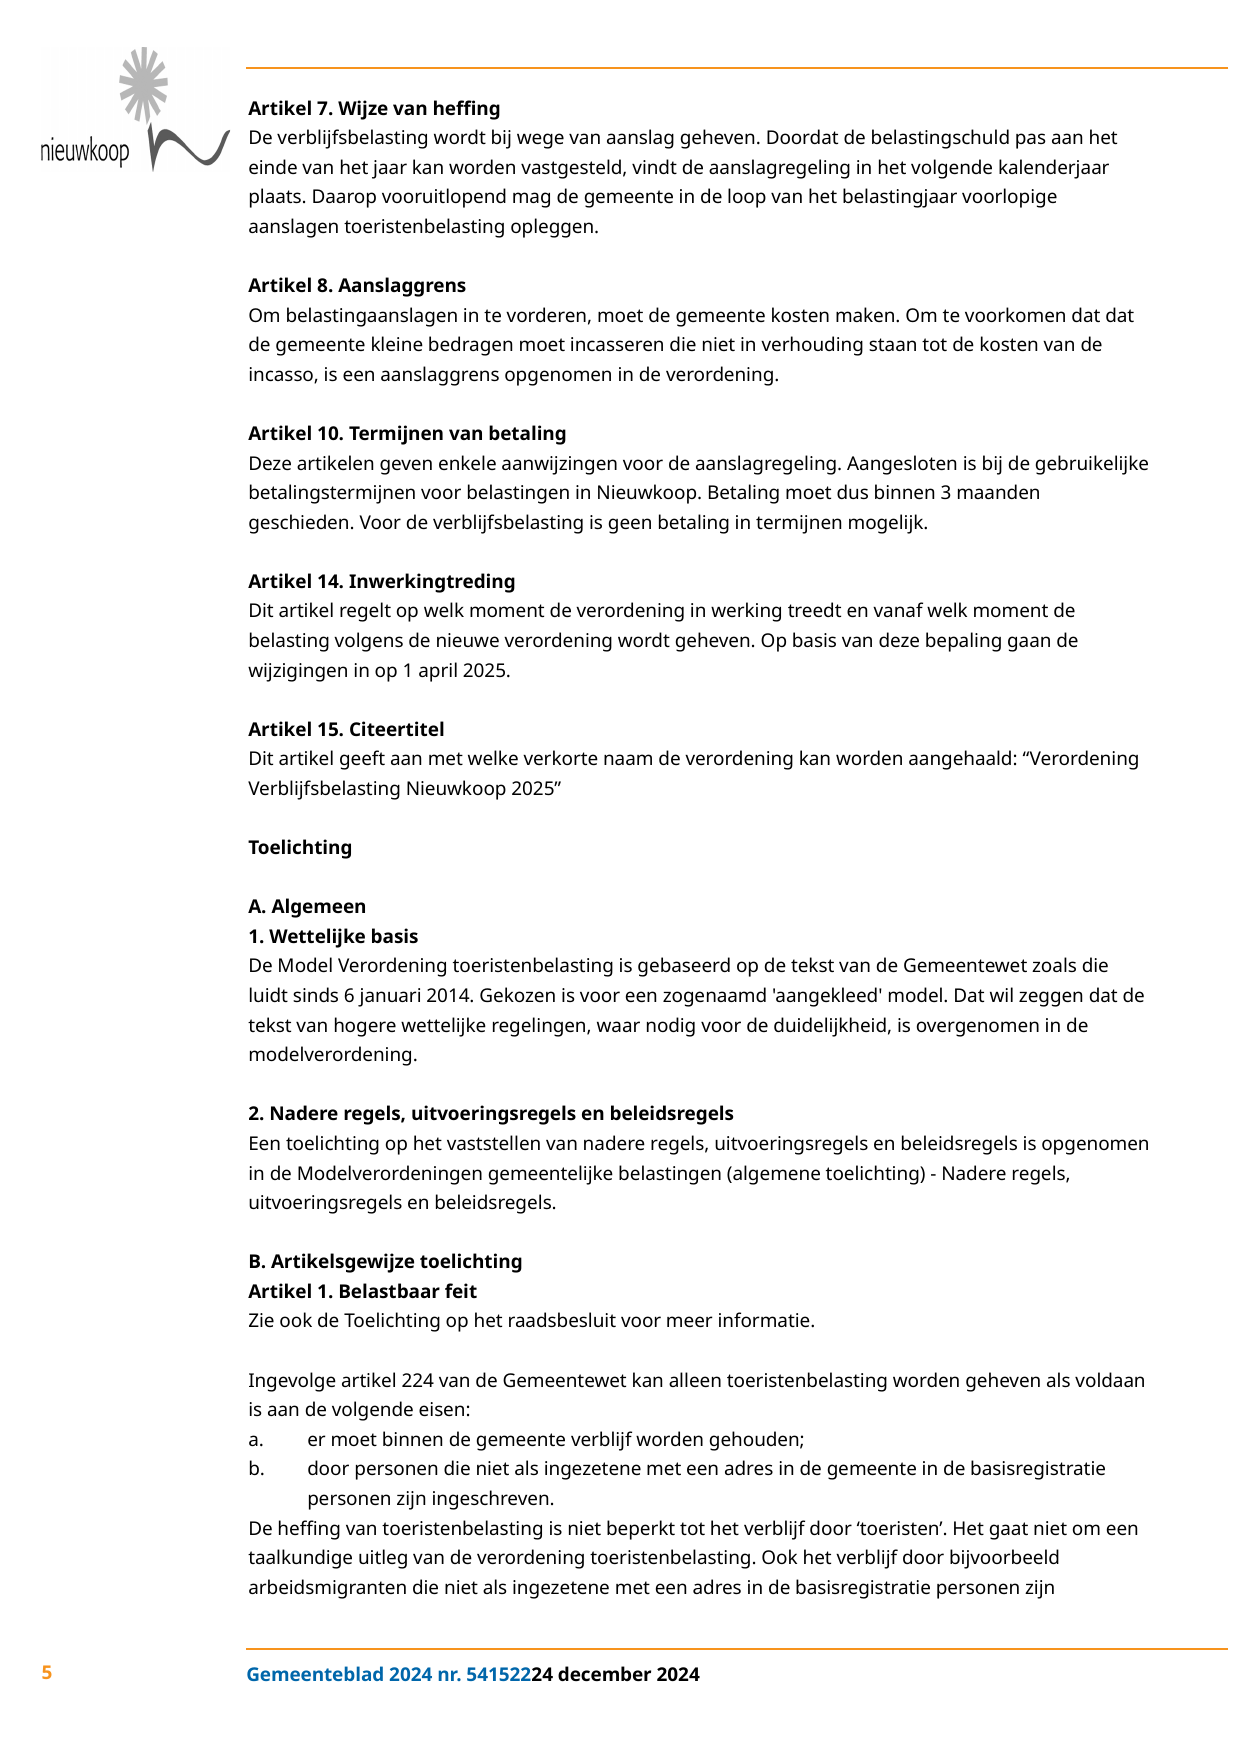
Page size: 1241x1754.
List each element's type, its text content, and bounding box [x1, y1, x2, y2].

text Om belastingaanslagen in te vorderen, moet de gemeente kosten maken. Om te voorkomen dat dat de gemeente kleine bedragen moet incasseren die niet in verhouding staan tot de kosten van de incasso, is een aanslaggrens opgenomen in de verordening. [248, 302, 1152, 387]
text Toelichting [248, 834, 1152, 860]
list door personen die niet als ingezetene met een adres in de gemeente in de basisregistratie personen zijn ingeschreven. [248, 1456, 1152, 1511]
text Deze artikelen geven enkele aanwijzingen voor de aanslagregeling. Aangesloten is bij de gebruikelijke betalingstermijnen voor belastingen in Nieuwkoop. Betaling moet dus binnen 3 maanden geschieden. Voor de verblijfsbelasting is geen betaling in termijnen mogelijk. [248, 450, 1152, 535]
text B. Artikelsgewijze toelichting [248, 1248, 1152, 1274]
text Artikel 1. Belastbaar feit [248, 1278, 1152, 1304]
text Artikel 8. Aanslaggrens [248, 272, 1152, 298]
text 1. Wettelijke basis [248, 923, 1152, 949]
text De Model Verordening toeristenbelasting is gebaseerd op de tekst van de Gemeentewet zoals die luidt sinds 6 januari 2014. Gekozen is voor een zogenaamd 'aangekleed' model. Dat wil zeggen dat de tekst van hogere wettelijke regelingen, waar nodig voor de duidelijkheid, is overgenomen in de modelverordening. [248, 953, 1152, 1067]
picture [41, 47, 231, 172]
text Artikel 15. Citeertitel [248, 716, 1152, 742]
text Dit artikel geeft aan met welke verkorte naam de verordening kan worden aangehaald: “Verordening Verblijfsbelasting Nieuwkoop 2025” [248, 746, 1152, 801]
text A. Algemeen [248, 893, 1152, 919]
text Artikel 10. Termijnen van betaling [248, 420, 1152, 446]
text 2. Nadere regels, uitvoeringsregels en beleidsregels [248, 1101, 1152, 1126]
text Ingevolge artikel 224 van de Gemeentewet kan alleen toeristenbelasting worden geheven als voldaan is aan de volgende eisen: [248, 1367, 1152, 1422]
text De verblijfsbelasting wordt bij wege van aanslag geheven. Doordat de belastingschuld pas aan het einde van het jaar kan worden vastgesteld, vindt de aanslagregeling in het volgende kalenderjaar plaats. Daarop vooruitlopend mag de gemeente in de loop van het belastingjaar voorlopige aanslagen toeristenbelasting opleggen. [248, 124, 1152, 239]
text Een toelichting op het vaststellen van nadere regels, uitvoeringsregels en beleidsregels is opgenomen in de Modelverordeningen gemeentelijke belastingen (algemene toelichting) - Nadere regels, uitvoeringsregels en beleidsregels. [248, 1130, 1152, 1215]
text De heffing van toeristenbelasting is niet beperkt tot het verblijf door ‘toeristen’. Het gaat niet om een taalkundige uitleg van de verordening toeristenbelasting. Ook het verblijf door bijvoorbeeld arbeidsmigranten die niet als ingezetene met een adres in de basisregistratie personen zijn [248, 1515, 1152, 1600]
list er moet binnen de gemeente verblijf worden gehouden; [248, 1426, 1152, 1452]
text Artikel 7. Wijze van heffing [248, 95, 1152, 121]
text Zie ook de Toelichting op het raadsbesluit voor meer informatie. [248, 1308, 1152, 1333]
text Artikel 14. Inwerkingtreding [248, 568, 1152, 594]
text Dit artikel regelt op welk moment de verordening in werking treedt en vanaf welk moment de belasting volgens de nieuwe verordening wordt geheven. Op basis van deze bepaling gaan de wijzigingen in op 1 april 2025. [248, 598, 1152, 683]
